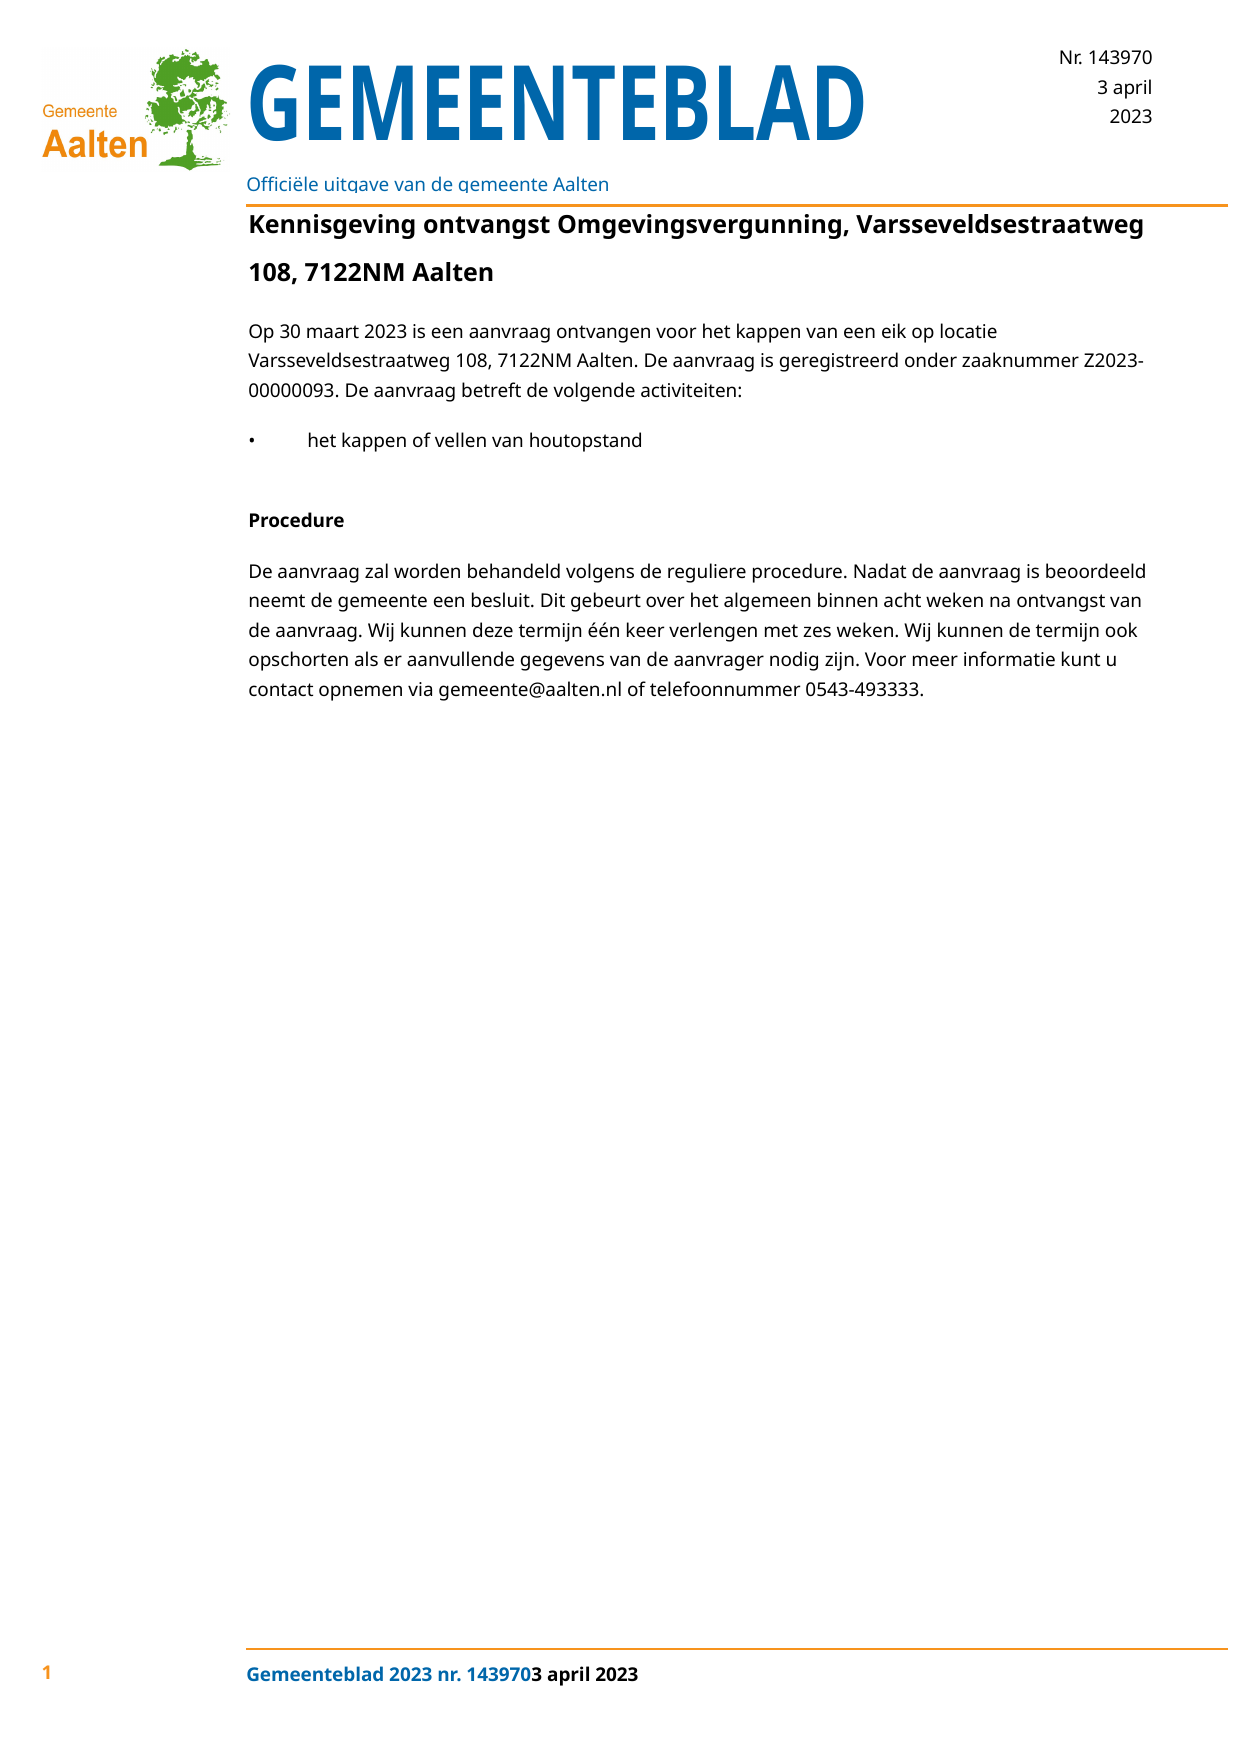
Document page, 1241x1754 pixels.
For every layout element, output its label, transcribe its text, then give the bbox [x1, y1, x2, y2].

text De aanvraag zal worden behandeld volgens de reguliere procedure. Nadat de aanvraag is beoordeeld neemt de gemeente een besluit. Dit gebeurt over het algemeen binnen acht weken na ontvangst van de aanvraag. Wij kunnen deze termijn één keer verlengen met zes weken. Wij kunnen de termijn ook opschorten als er aanvullende gegevens van de aanvrager nodig zijn. Voor meer informatie kunt u contact opnemen via gemeente@aalten.nl of telefoonnummer 0543-493333. [248, 558, 1152, 702]
text Procedure [248, 507, 1152, 533]
list het kappen of vellen van houtopstand [248, 427, 1152, 453]
picture [41, 47, 231, 172]
text Op 30 maart 2023 is een aanvraag ontvangen voor het kappen van een eik op locatie Varsseveldsestraatweg 108, 7122NM Aalten. De aanvraag is geregistreerd onder zaaknummer Z2023-00000093. De aanvraag betreft de volgende activiteiten: [248, 318, 1152, 403]
text Kennisgeving ontvangst Omgevingsvergunning, Varsseveldsestraatweg 108, 7122NM Aalten [248, 207, 1152, 288]
